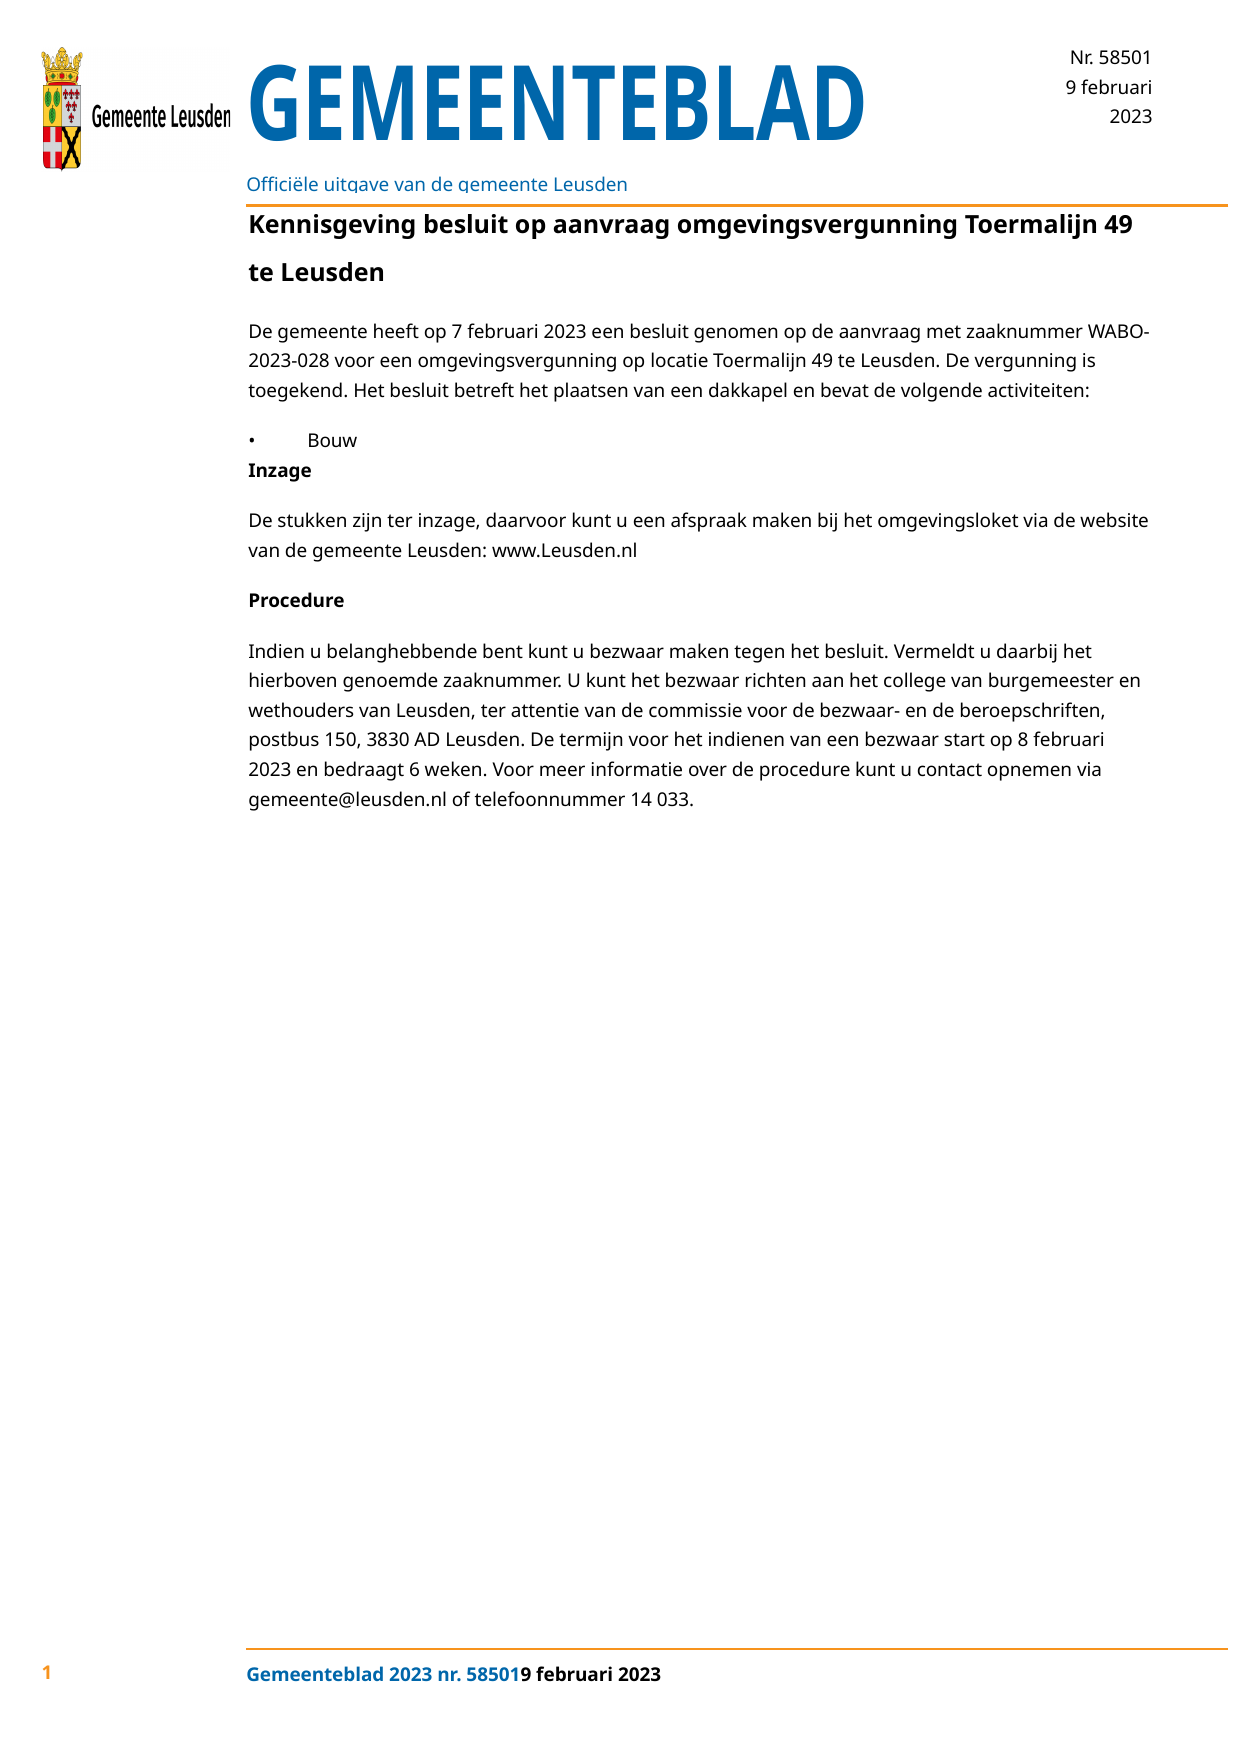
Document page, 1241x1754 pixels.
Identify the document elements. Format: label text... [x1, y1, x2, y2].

text Procedure [248, 587, 1152, 613]
text De stukken zijn ter inzage, daarvoor kunt u een afspraak maken bij het omgevingsloket via de website van de gemeente Leusden: www.Leusden.nl [248, 507, 1152, 563]
list Bouw [248, 427, 1152, 453]
text Kennisgeving besluit op aanvraag omgevingsvergunning Toermalijn 49 te Leusden [248, 207, 1152, 288]
text De gemeente heeft op 7 februari 2023 een besluit genomen op de aanvraag met zaaknummer WABO-2023-028 voor een omgevingsvergunning op locatie Toermalijn 49 te Leusden. De vergunning is toegekend. Het besluit betreft het plaatsen van een dakkapel en bevat de volgende activiteiten: [248, 318, 1152, 403]
picture [41, 47, 231, 172]
text Indien u belanghebbende bent kunt u bezwaar maken tegen het besluit. Vermeldt u daarbij het hierboven genoemde zaaknummer. U kunt het bezwaar richten aan het college van burgemeester en wethouders van Leusden, ter attentie van de commissie voor de bezwaar- en de beroepschriften, postbus 150, 3830 AD Leusden. De termijn voor het indienen van een bezwaar start op 8 februari 2023 en bedraagt 6 weken. Voor meer informatie over de procedure kunt u contact opnemen via gemeente@leusden.nl of telefoonnummer 14 033. [248, 638, 1152, 812]
text Inzage [248, 457, 1152, 483]
